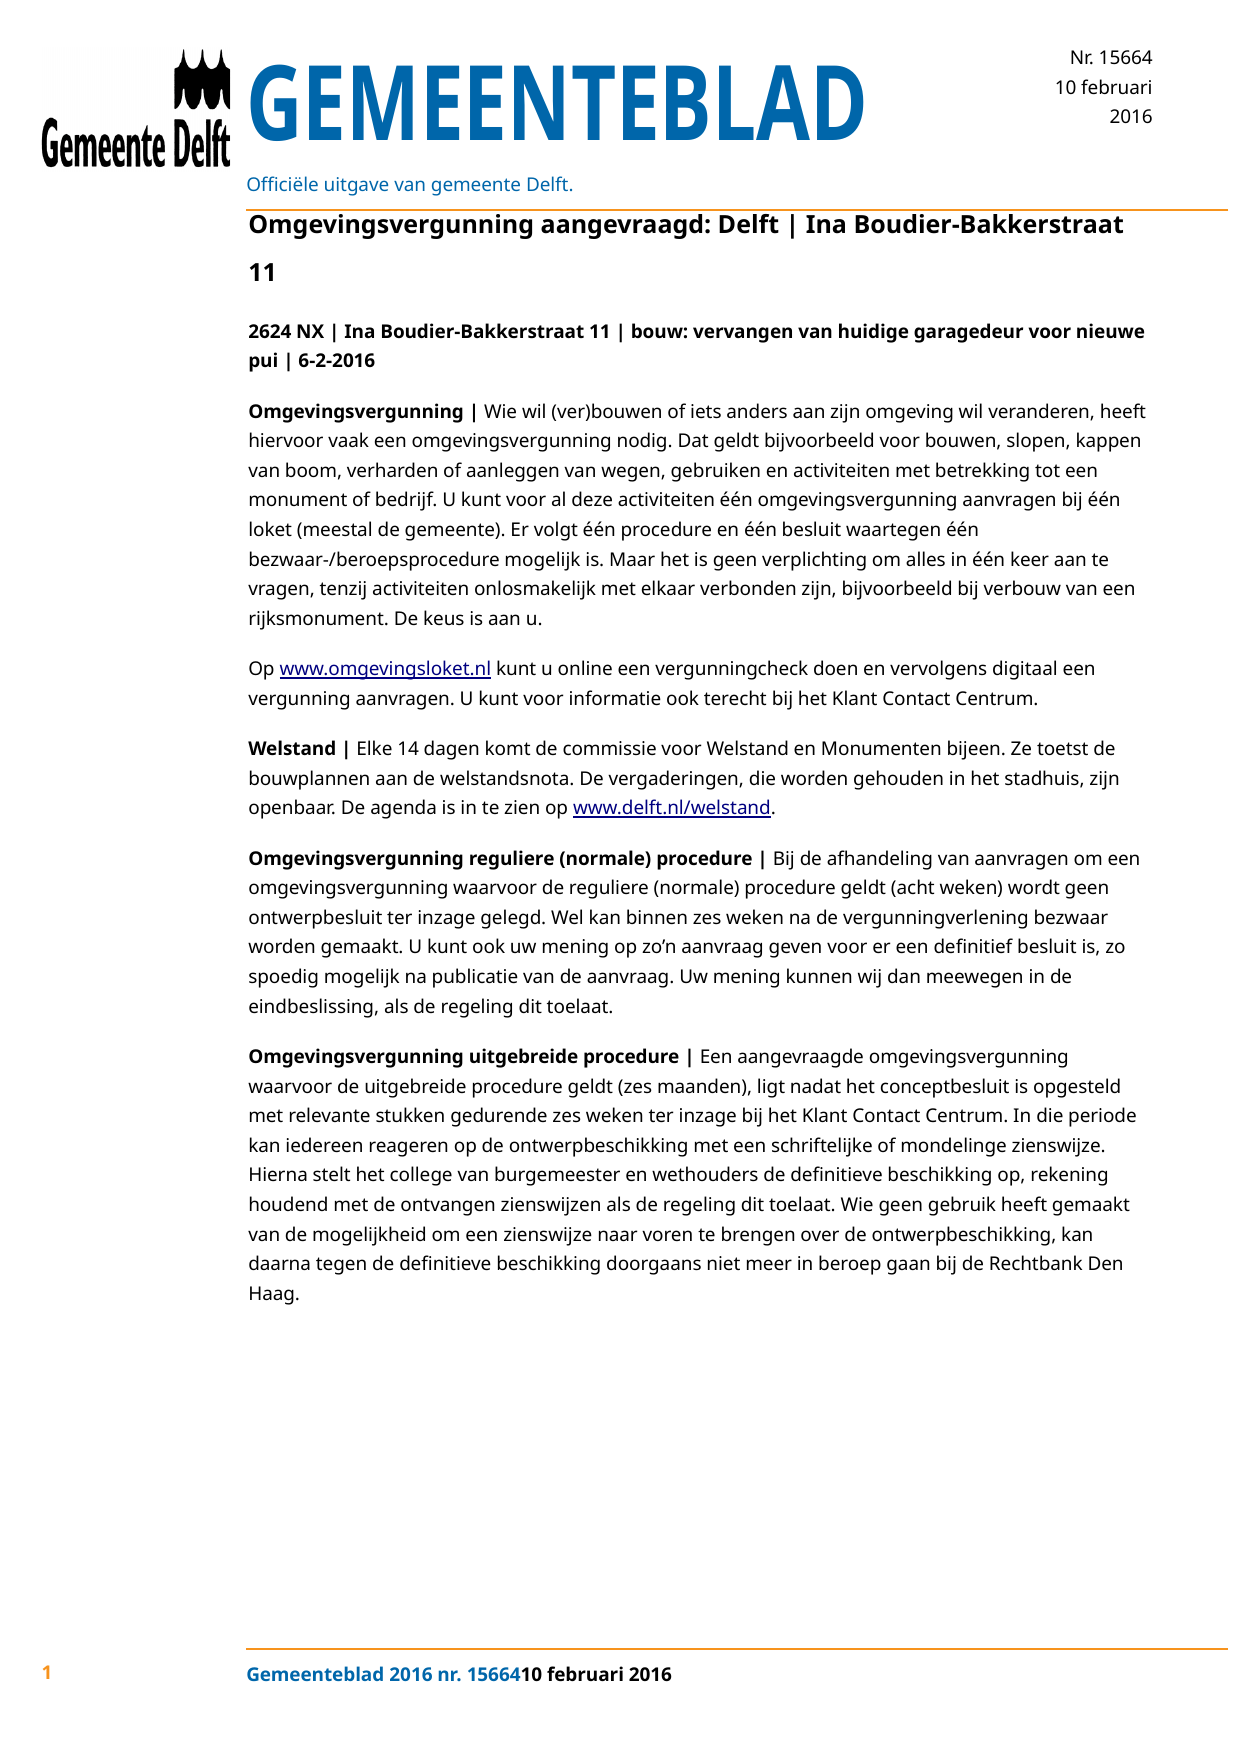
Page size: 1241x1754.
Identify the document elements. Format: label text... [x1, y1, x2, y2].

text Omgevingsvergunning aangevraagd: Delft | Ina Boudier-Bakkerstraat 11 [248, 211, 1152, 288]
text 2624 NX | Ina Boudier-Bakkerstraat 11 | bouw: vervangen van huidige garagedeur voor nieuwe pui | 6-2-2016 [248, 318, 1152, 373]
picture [41, 47, 231, 172]
text Op www.omgevingsloket.nl kunt u online een vergunningcheck doen en vervolgens digitaal een vergunning aanvragen. U kunt voor informatie ook terecht bij het Klant Contact Centrum. [248, 655, 1152, 711]
text Omgevingsvergunning reguliere (normale) procedure | Bij de afhandeling van aanvragen om een omgevingsvergunning waarvoor de reguliere (normale) procedure geldt (acht weken) wordt geen ontwerpbesluit ter inzage gelegd. Wel kan binnen zes weken na de vergunningverlening bezwaar worden gemaakt. U kunt ook uw mening op zo’n aanvraag geven voor er een definitief besluit is, zo spoedig mogelijk na publicatie van de aanvraag. Uw mening kunnen wij dan meewegen in de eindbeslissing, als de regeling dit toelaat. [248, 845, 1152, 1019]
text Omgevingsvergunning uitgebreide procedure | Een aangevraagde omgevingsvergunning waarvoor de uitgebreide procedure geldt (zes maanden), ligt nadat het conceptbesluit is opgesteld met relevante stukken gedurende zes weken ter inzage bij het Klant Contact Centrum. In die periode kan iedereen reageren op de ontwerpbeschikking met een schriftelijke of mondelinge zienswijze. Hierna stelt het college van burgemeester en wethouders de definitieve beschikking op, rekening houdend met de ontvangen zienswijzen als de regeling dit toelaat. Wie geen gebruik heeft gemaakt van de mogelijkheid om een zienswijze naar voren te brengen over de ontwerpbeschikking, kan daarna tegen de definitieve beschikking doorgaans niet meer in beroep gaan bij de Rechtbank Den Haag. [248, 1043, 1152, 1306]
text Welstand | Elke 14 dagen komt de commissie voor Welstand en Monumenten bijeen. Ze toetst de bouwplannen aan de welstandsnota. De vergaderingen, die worden gehouden in het stadhuis, zijn openbaar. De agenda is in te zien op www.delft.nl/welstand. [248, 735, 1152, 820]
text Omgevingsvergunning | Wie wil (ver)bouwen of iets anders aan zijn omgeving wil veranderen, heeft hiervoor vaak een omgevingsvergunning nodig. Dat geldt bijvoorbeeld voor bouwen, slopen, kappen van boom, verharden of aanleggen van wegen, gebruiken en activiteiten met betrekking tot een monument of bedrijf. U kunt voor al deze activiteiten één omgevingsvergunning aanvragen bij één loket (meestal de gemeente). Er volgt één procedure en één besluit waartegen één bezwaar-/beroepsprocedure mogelijk is. Maar het is geen verplichting om alles in één keer aan te vragen, tenzij activiteiten onlosmakelijk met elkaar verbonden zijn, bijvoorbeeld bij verbouw van een rijksmonument. De keus is aan u. [248, 398, 1152, 631]
